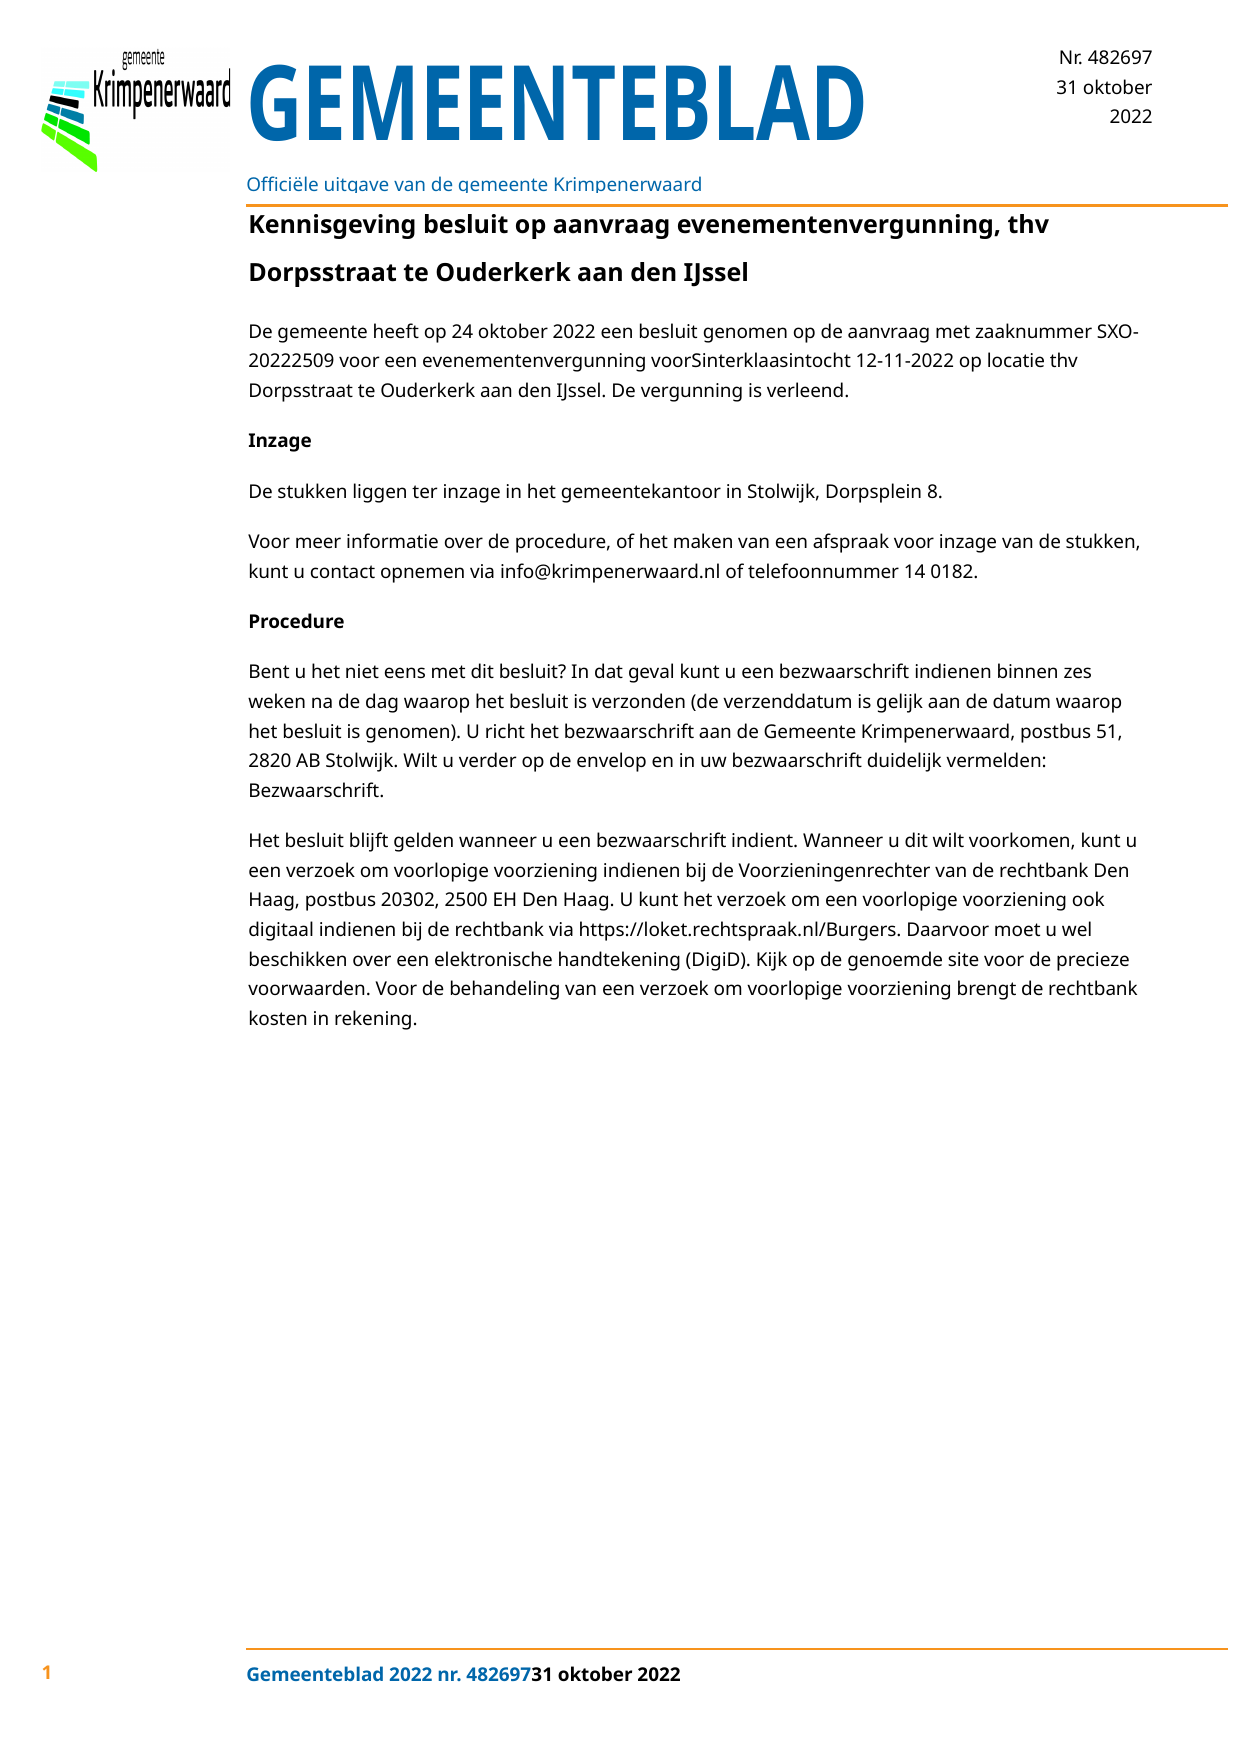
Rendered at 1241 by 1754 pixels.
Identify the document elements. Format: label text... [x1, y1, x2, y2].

text Het besluit blijft gelden wanneer u een bezwaarschrift indient. Wanneer u dit wilt voorkomen, kunt u een verzoek om voorlopige voorziening indienen bij de Voorzieningenrechter van de rechtbank Den Haag, postbus 20302, 2500 EH Den Haag. U kunt het verzoek om een voorlopige voorziening ook digitaal indienen bij de rechtbank via https://loket.rechtspraak.nl/Burgers. Daarvoor moet u wel beschikken over een elektronische handtekening (DigiD). Kijk op de genoemde site voor de precieze voorwaarden. Voor de behandeling van een verzoek om voorlopige voorziening brengt de rechtbank kosten in rekening. [248, 827, 1152, 1031]
text Kennisgeving besluit op aanvraag evenementenvergunning, thv Dorpsstraat te Ouderkerk aan den IJssel [248, 207, 1152, 288]
text De stukken liggen ter inzage in het gemeentekantoor in Stolwijk, Dorpsplein 8. [248, 478, 1152, 504]
text Inzage [248, 427, 1152, 453]
text Bent u het niet eens met dit besluit? In dat geval kunt u een bezwaarschrift indienen binnen zes weken na de dag waarop het besluit is verzonden (de verzenddatum is gelijk aan de datum waarop het besluit is genomen). U richt het bezwaarschrift aan de Gemeente Krimpenerwaard, postbus 51, 2820 AB Stolwijk. Wilt u verder op de envelop en in uw bezwaarschrift duidelijk vermelden: Bezwaarschrift. [248, 659, 1152, 803]
text Voor meer informatie over de procedure, of het maken van een afspraak voor inzage van de stukken, kunt u contact opnemen via info@krimpenerwaard.nl of telefoonnummer 14 0182. [248, 528, 1152, 584]
picture [41, 47, 231, 172]
text De gemeente heeft op 24 oktober 2022 een besluit genomen op de aanvraag met zaaknummer SXO-20222509 voor een evenementenvergunning voorSinterklaasintocht 12-11-2022 op locatie thv Dorpsstraat te Ouderkerk aan den IJssel. De vergunning is verleend. [248, 318, 1152, 403]
text Procedure [248, 608, 1152, 634]
